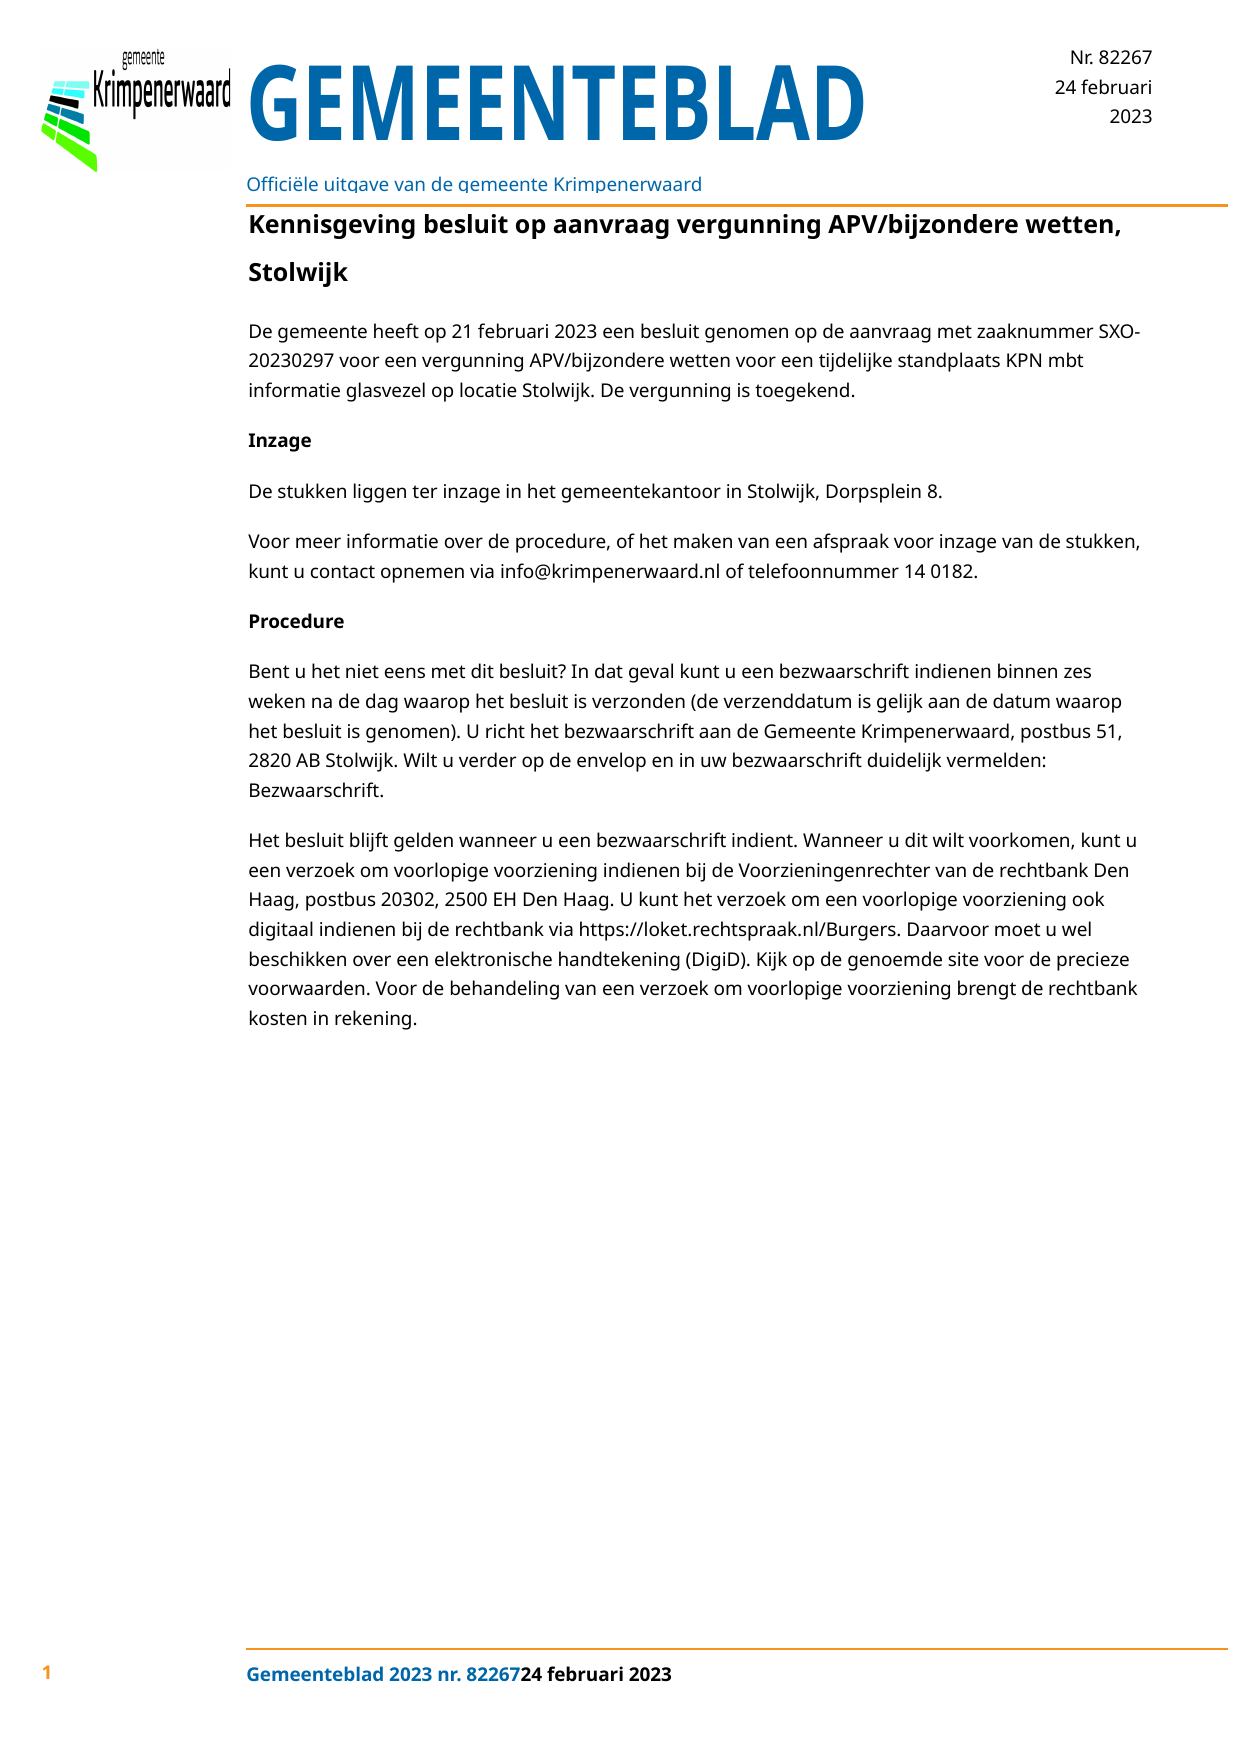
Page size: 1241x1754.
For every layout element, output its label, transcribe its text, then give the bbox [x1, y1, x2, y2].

text Voor meer informatie over de procedure, of het maken van een afspraak voor inzage van de stukken, kunt u contact opnemen via info@krimpenerwaard.nl of telefoonnummer 14 0182. [248, 528, 1152, 584]
text Inzage [248, 427, 1152, 453]
text De stukken liggen ter inzage in het gemeentekantoor in Stolwijk, Dorpsplein 8. [248, 478, 1152, 504]
text Procedure [248, 608, 1152, 634]
text Het besluit blijft gelden wanneer u een bezwaarschrift indient. Wanneer u dit wilt voorkomen, kunt u een verzoek om voorlopige voorziening indienen bij de Voorzieningenrechter van de rechtbank Den Haag, postbus 20302, 2500 EH Den Haag. U kunt het verzoek om een voorlopige voorziening ook digitaal indienen bij de rechtbank via https://loket.rechtspraak.nl/Burgers. Daarvoor moet u wel beschikken over een elektronische handtekening (DigiD). Kijk op de genoemde site voor de precieze voorwaarden. Voor de behandeling van een verzoek om voorlopige voorziening brengt de rechtbank kosten in rekening. [248, 827, 1152, 1031]
picture [41, 47, 231, 172]
text Kennisgeving besluit op aanvraag vergunning APV/bijzondere wetten, Stolwijk [248, 207, 1152, 288]
text Bent u het niet eens met dit besluit? In dat geval kunt u een bezwaarschrift indienen binnen zes weken na de dag waarop het besluit is verzonden (de verzenddatum is gelijk aan de datum waarop het besluit is genomen). U richt het bezwaarschrift aan de Gemeente Krimpenerwaard, postbus 51, 2820 AB Stolwijk. Wilt u verder op de envelop en in uw bezwaarschrift duidelijk vermelden: Bezwaarschrift. [248, 659, 1152, 803]
text De gemeente heeft op 21 februari 2023 een besluit genomen op de aanvraag met zaaknummer SXO-20230297 voor een vergunning APV/bijzondere wetten voor een tijdelijke standplaats KPN mbt informatie glasvezel op locatie Stolwijk. De vergunning is toegekend. [248, 318, 1152, 403]
